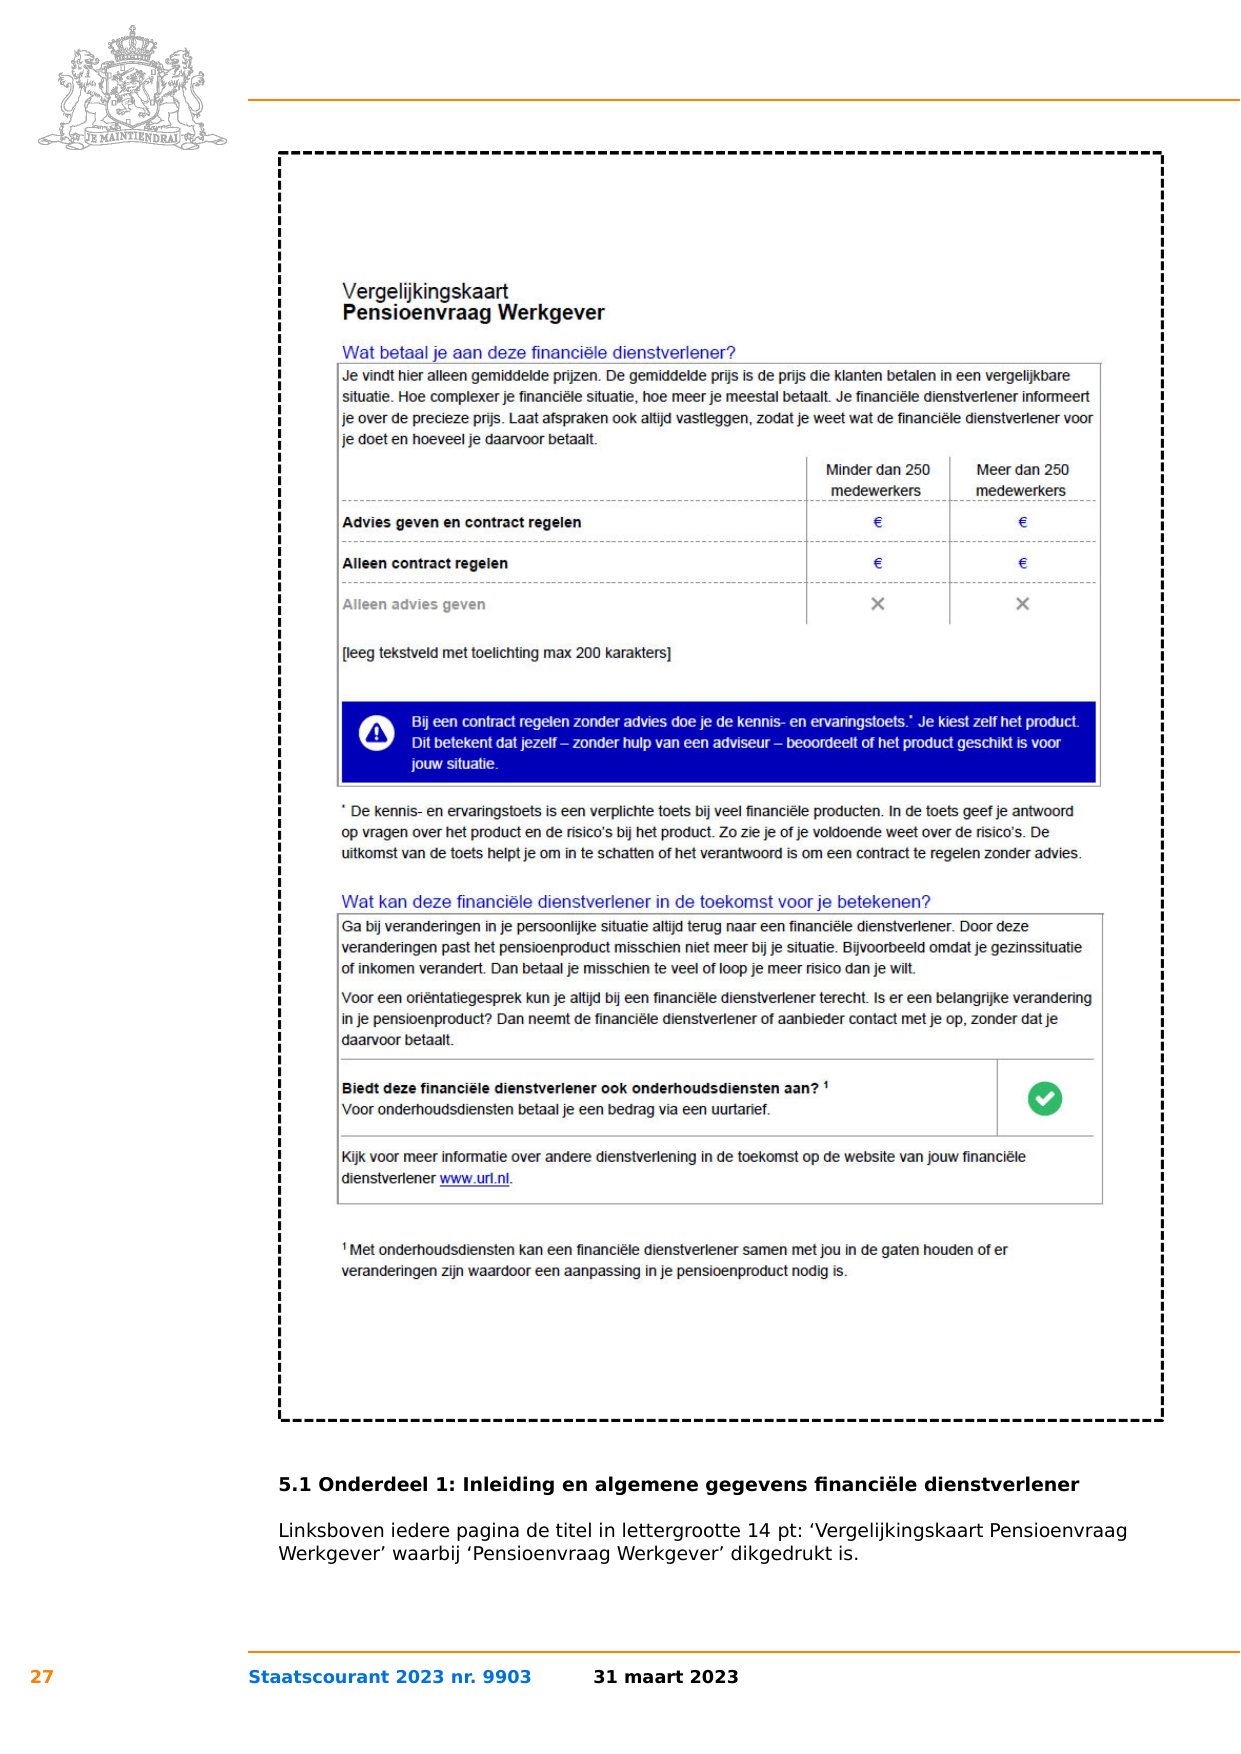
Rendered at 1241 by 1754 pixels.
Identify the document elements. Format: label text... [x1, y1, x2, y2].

text Linksboven iedere pagina de titel in lettergrootte 14 pt: ‘Vergelijkingskaart Pensioenvraag Werkgever’ waarbij ‘Pensioenvraag Werkgever’ dikgedrukt is. [278, 1520, 1163, 1564]
picture [38, 25, 227, 150]
picture [278, 151, 1164, 1422]
subtitle 5.1 Onderdeel 1: Inleiding en algemene gegevens financiële dienstverlener [278, 1473, 1163, 1495]
